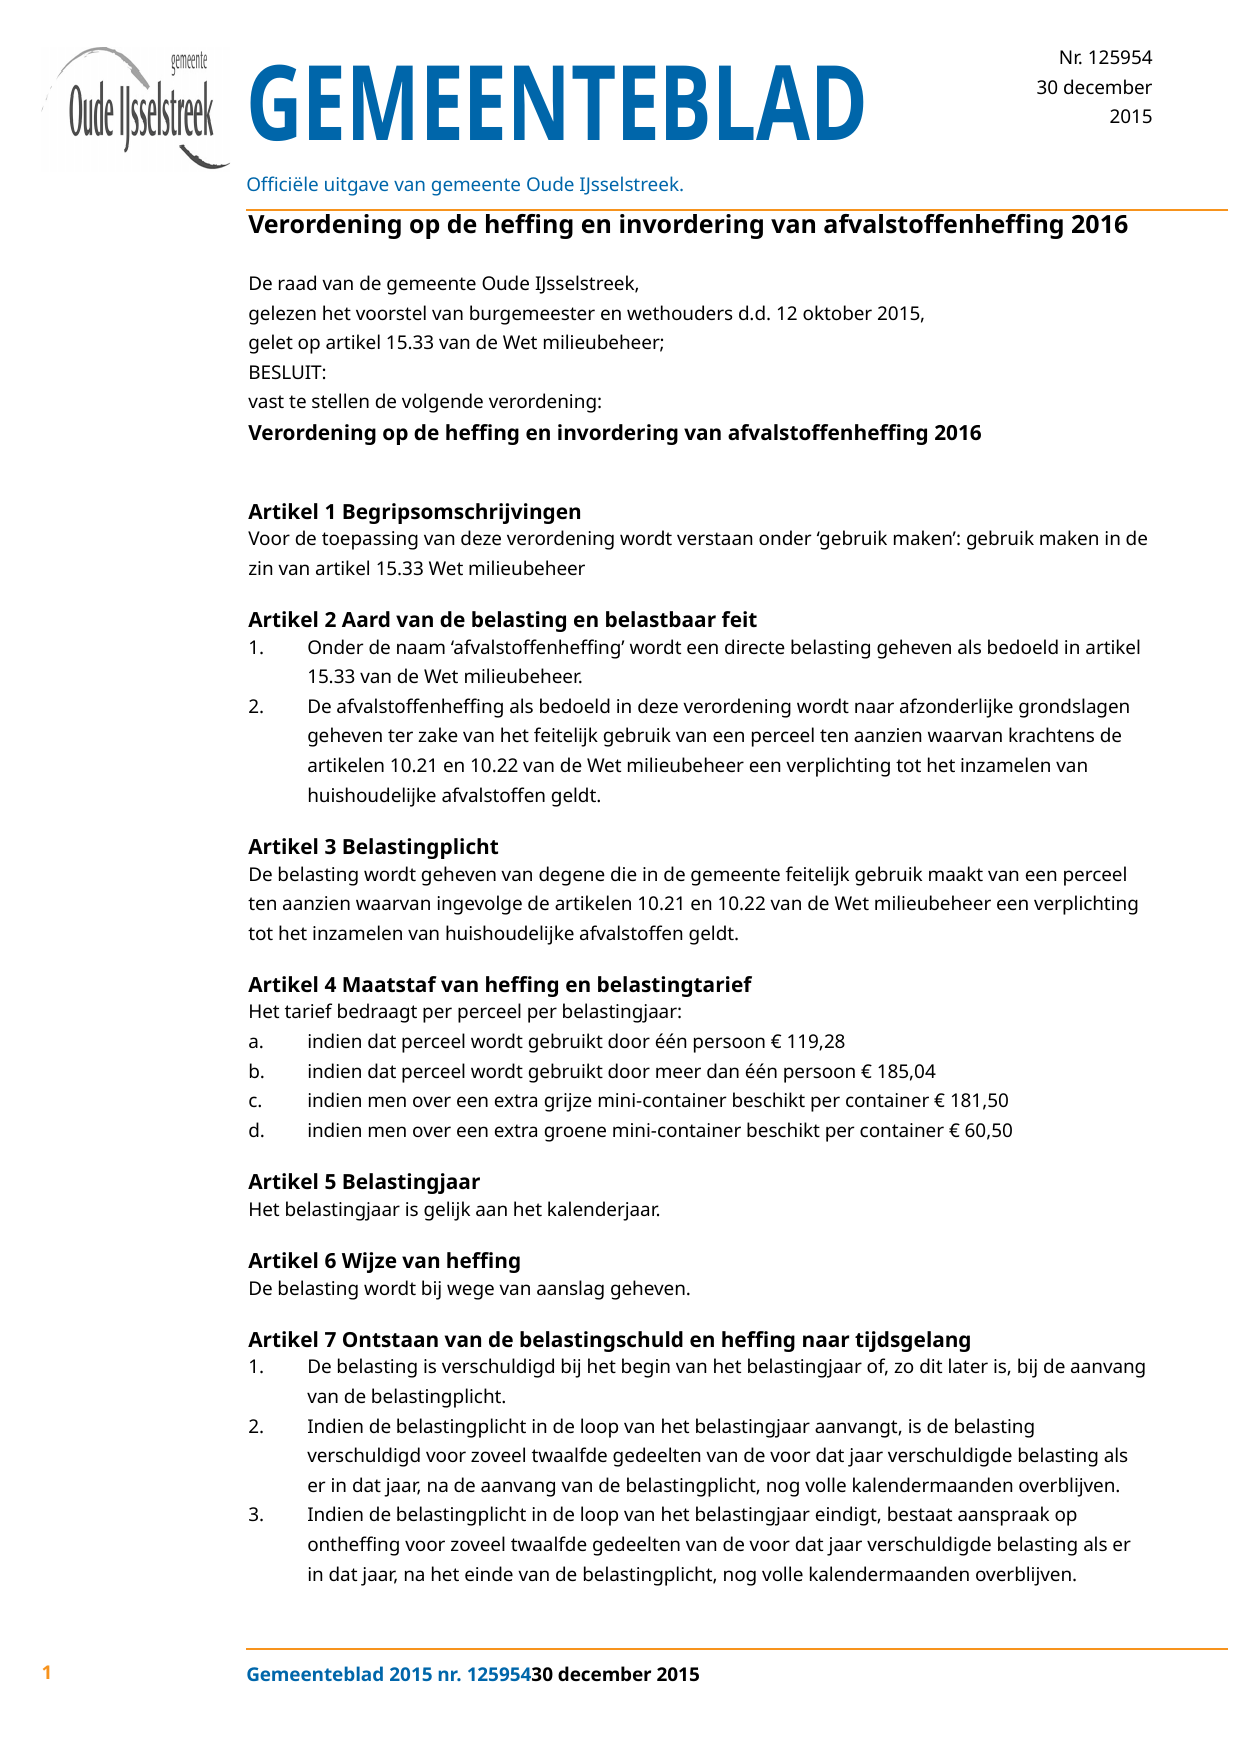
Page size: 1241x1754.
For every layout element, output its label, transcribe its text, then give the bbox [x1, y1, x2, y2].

list indien dat perceel wordt gebruikt door meer dan één persoon € 185,04 [248, 1058, 1152, 1084]
text Artikel 4 Maatstaf van heffing en belastingtarief [248, 970, 1152, 999]
text Verordening op de heffing en invordering van afvalstoffenheffing 2016 [248, 211, 1152, 241]
list De belasting is verschuldigd bij het begin van het belastingjaar of, zo dit later is, bij de aanvang van de belastingplicht. [248, 1354, 1152, 1409]
text Artikel 5 Belastingjaar [248, 1167, 1152, 1196]
text gelezen het voorstel van burgemeester en wethouders d.d. 12 oktober 2015, [248, 300, 1152, 326]
text Verordening op de heffing en invordering van afvalstoffenheffing 2016 [248, 418, 1152, 447]
list Indien de belastingplicht in de loop van het belastingjaar aanvangt, is de belasting verschuldigd voor zoveel twaalfde gedeelten van de voor dat jaar verschuldigde belasting als er in dat jaar, na de aanvang van de belastingplicht, nog volle kalendermaanden overblijven. [248, 1413, 1152, 1498]
text Artikel 2 Aard van de belasting en belastbaar feit [248, 606, 1152, 634]
text Artikel 3 Belastingplicht [248, 832, 1152, 861]
text De raad van de gemeente Oude IJsselstreek, [248, 270, 1152, 296]
text De belasting wordt geheven van degene die in de gemeente feitelijk gebruik maakt van een perceel ten aanzien waarvan ingevolge de artikelen 10.21 en 10.22 van de Wet milieubeheer een verplichting tot het inzamelen van huishoudelijke afvalstoffen geldt. [248, 861, 1152, 946]
text Het belastingjaar is gelijk aan het kalenderjaar. [248, 1196, 1152, 1222]
list indien men over een extra grijze mini-container beschikt per container € 181,50 [248, 1087, 1152, 1113]
list indien dat perceel wordt gebruikt door één persoon € 119,28 [248, 1028, 1152, 1054]
text BESLUIT: [248, 359, 1152, 385]
text Artikel 7 Ontstaan van de belastingschuld en heffing naar tijdsgelang [248, 1325, 1152, 1354]
list indien men over een extra groene mini-container beschikt per container € 60,50 [248, 1117, 1152, 1143]
text Artikel 6 Wijze van heffing [248, 1246, 1152, 1275]
list Indien de belastingplicht in de loop van het belastingjaar eindigt, bestaat aanspraak op ontheffing voor zoveel twaalfde gedeelten van de voor dat jaar verschuldigde belasting als er in dat jaar, na het einde van de belastingplicht, nog volle kalendermaanden overblijven. [248, 1502, 1152, 1586]
list Onder de naam ‘afvalstoffenheffing’ wordt een directe belasting geheven als bedoeld in artikel 15.33 van de Wet milieubeheer. [248, 634, 1152, 689]
picture [41, 47, 231, 172]
text Artikel 1 Begripsomschrijvingen [248, 497, 1152, 526]
text De belasting wordt bij wege van aanslag geheven. [248, 1275, 1152, 1301]
list De afvalstoffenheffing als bedoeld in deze verordening wordt naar afzonderlijke grondslagen geheven ter zake van het feitelijk gebruik van een perceel ten aanzien waarvan krachtens de artikelen 10.21 en 10.22 van de Wet milieubeheer een verplichting tot het inzamelen van huishoudelijke afvalstoffen geldt. [248, 693, 1152, 808]
text Voor de toepassing van deze verordening wordt verstaan onder ‘gebruik maken’: gebruik maken in de zin van artikel 15.33 Wet milieubeheer [248, 526, 1152, 581]
text Het tarief bedraagt per perceel per belastingjaar: [248, 999, 1152, 1024]
text gelet op artikel 15.33 van de Wet milieubeheer; [248, 329, 1152, 355]
text vast te stellen de volgende verordening: [248, 389, 1152, 414]
